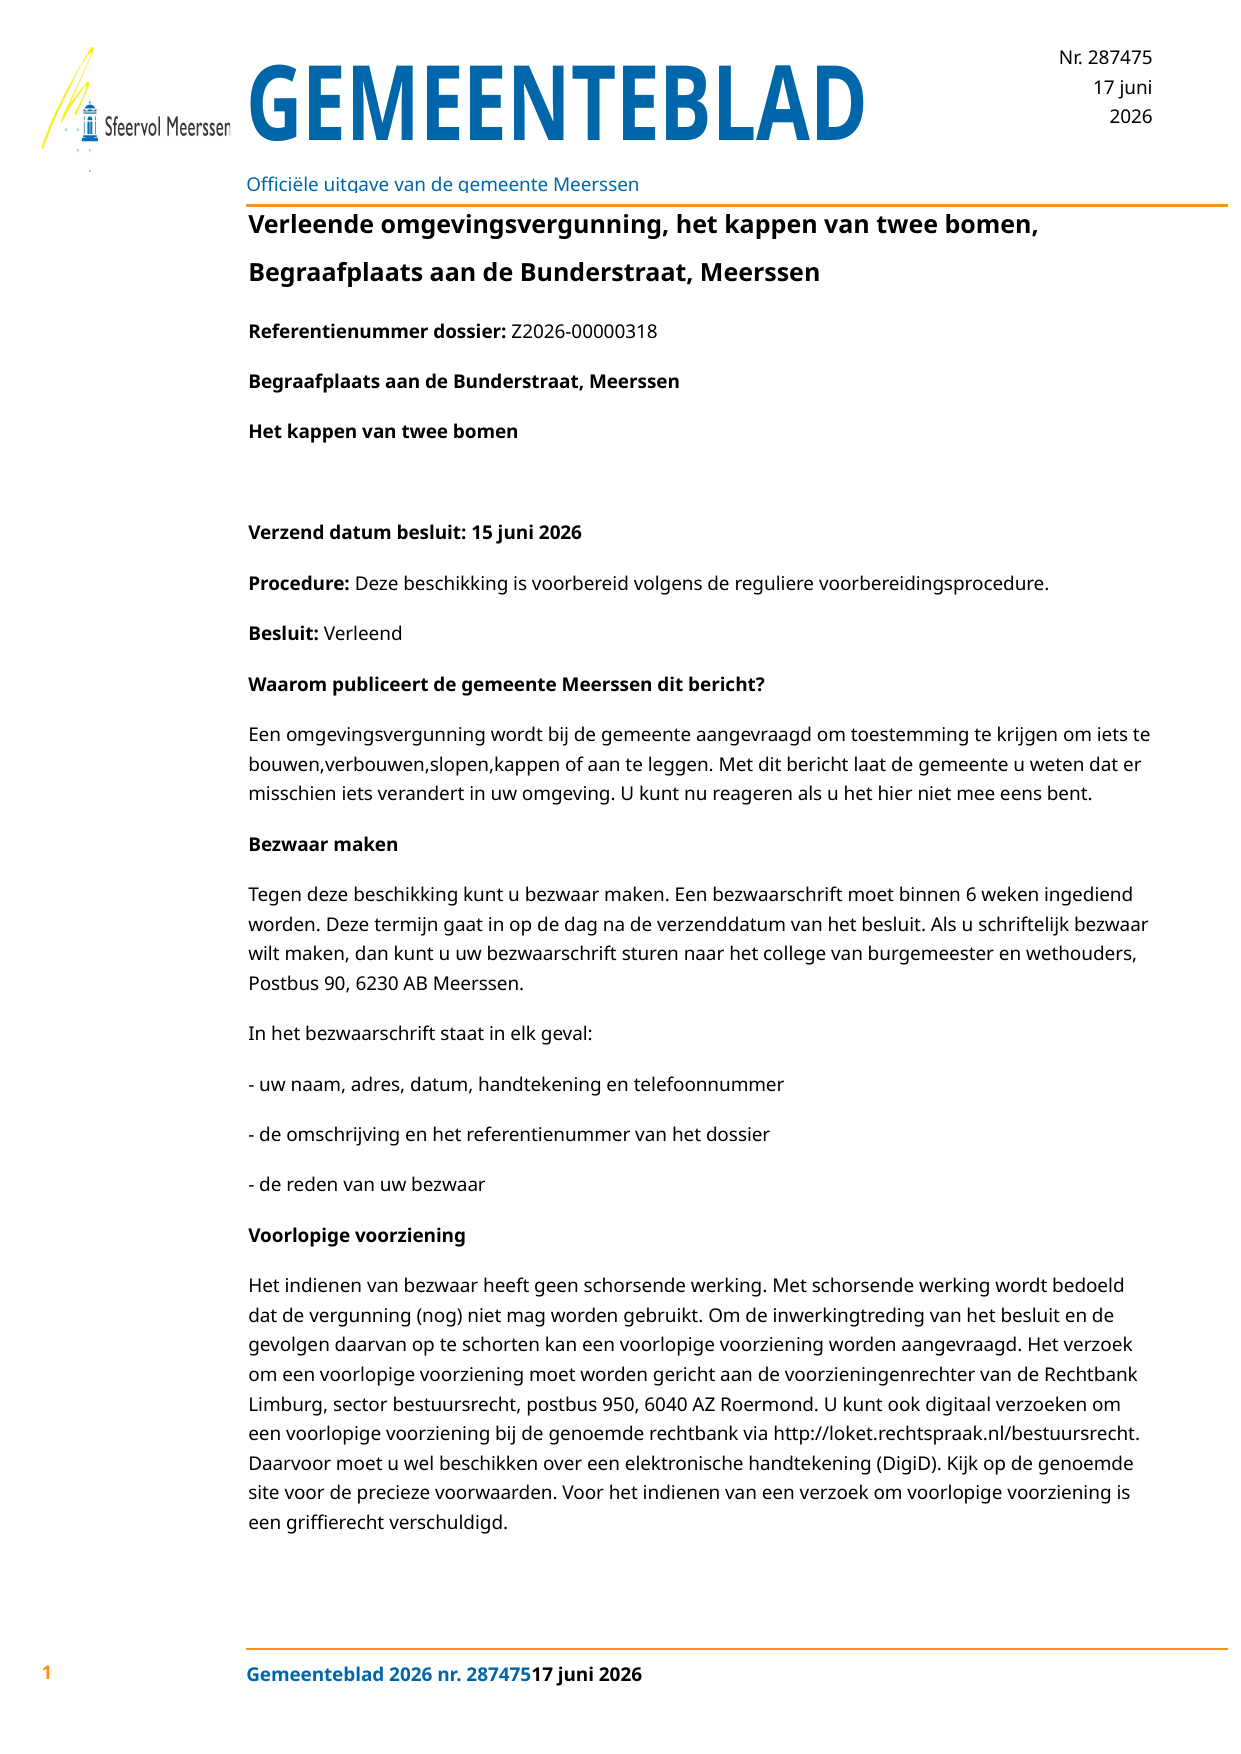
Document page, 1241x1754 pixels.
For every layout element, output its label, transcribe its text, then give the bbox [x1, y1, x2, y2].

picture [41, 47, 231, 172]
text Bezwaar maken [248, 831, 1152, 857]
text Waarom publiceert de gemeente Meerssen dit bericht? [248, 671, 1152, 697]
text Procedure: Deze beschikking is voorbereid volgens de reguliere voorbereidingsprocedure. [248, 570, 1152, 596]
text Een omgevingsvergunning wordt bij de gemeente aangevraagd om toestemming te krijgen om iets te bouwen,verbouwen,slopen,kappen of aan te leggen. Met dit bericht laat de gemeente u weten dat er misschien iets verandert in uw omgeving. U kunt nu reageren als u het hier niet mee eens bent. [248, 721, 1152, 806]
text In het bezwaarschrift staat in elk geval: [248, 1020, 1152, 1046]
text Tegen deze beschikking kunt u bezwaar maken. Een bezwaarschrift moet binnen 6 weken ingediend worden. Deze termijn gaat in op de dag na de verzenddatum van het besluit. Als u schriftelijk bezwaar wilt maken, dan kunt u uw bezwaarschrift sturen naar het college van burgemeester en wethouders, Postbus 90, 6230 AB Meerssen. [248, 881, 1152, 996]
text - uw naam, adres, datum, handtekening en telefoonnummer [248, 1071, 1152, 1097]
text Het kappen van twee bomen [248, 419, 1152, 444]
text Verzend datum besluit: 15 juni 2026 [248, 519, 1152, 545]
text - de reden van uw bezwaar [248, 1172, 1152, 1197]
text Begraafplaats aan de Bunderstraat, Meerssen [248, 368, 1152, 394]
text Het indienen van bezwaar heeft geen schorsende werking. Met schorsende werking wordt bedoeld dat de vergunning (nog) niet mag worden gebruikt. Om de inwerkingtreding van het besluit en de gevolgen daarvan op te schorten kan een voorlopige voorziening worden aangevraagd. Het verzoek om een voorlopige voorziening moet worden gericht aan de voorzieningenrechter van de Rechtbank Limburg, sector bestuursrecht, postbus 950, 6040 AZ Roermond. U kunt ook digitaal verzoeken om een voorlopige voorziening bij de genoemde rechtbank via http://loket.rechtspraak.nl/bestuursrecht. Daarvoor moet u wel beschikken over een elektronische handtekening (DigiD). Kijk op de genoemde site voor de precieze voorwaarden. Voor het indienen van een verzoek om voorlopige voorziening is een griffierecht verschuldigd. [248, 1272, 1152, 1535]
text Referentienummer dossier: Z2026-00000318 [248, 318, 1152, 344]
text Verleende omgevingsvergunning, het kappen van twee bomen, Begraafplaats aan de Bunderstraat, Meerssen [248, 207, 1152, 288]
text Besluit: Verleend [248, 620, 1152, 646]
text Voorlopige voorziening [248, 1222, 1152, 1248]
text - de omschrijving en het referentienummer van het dossier [248, 1121, 1152, 1147]
